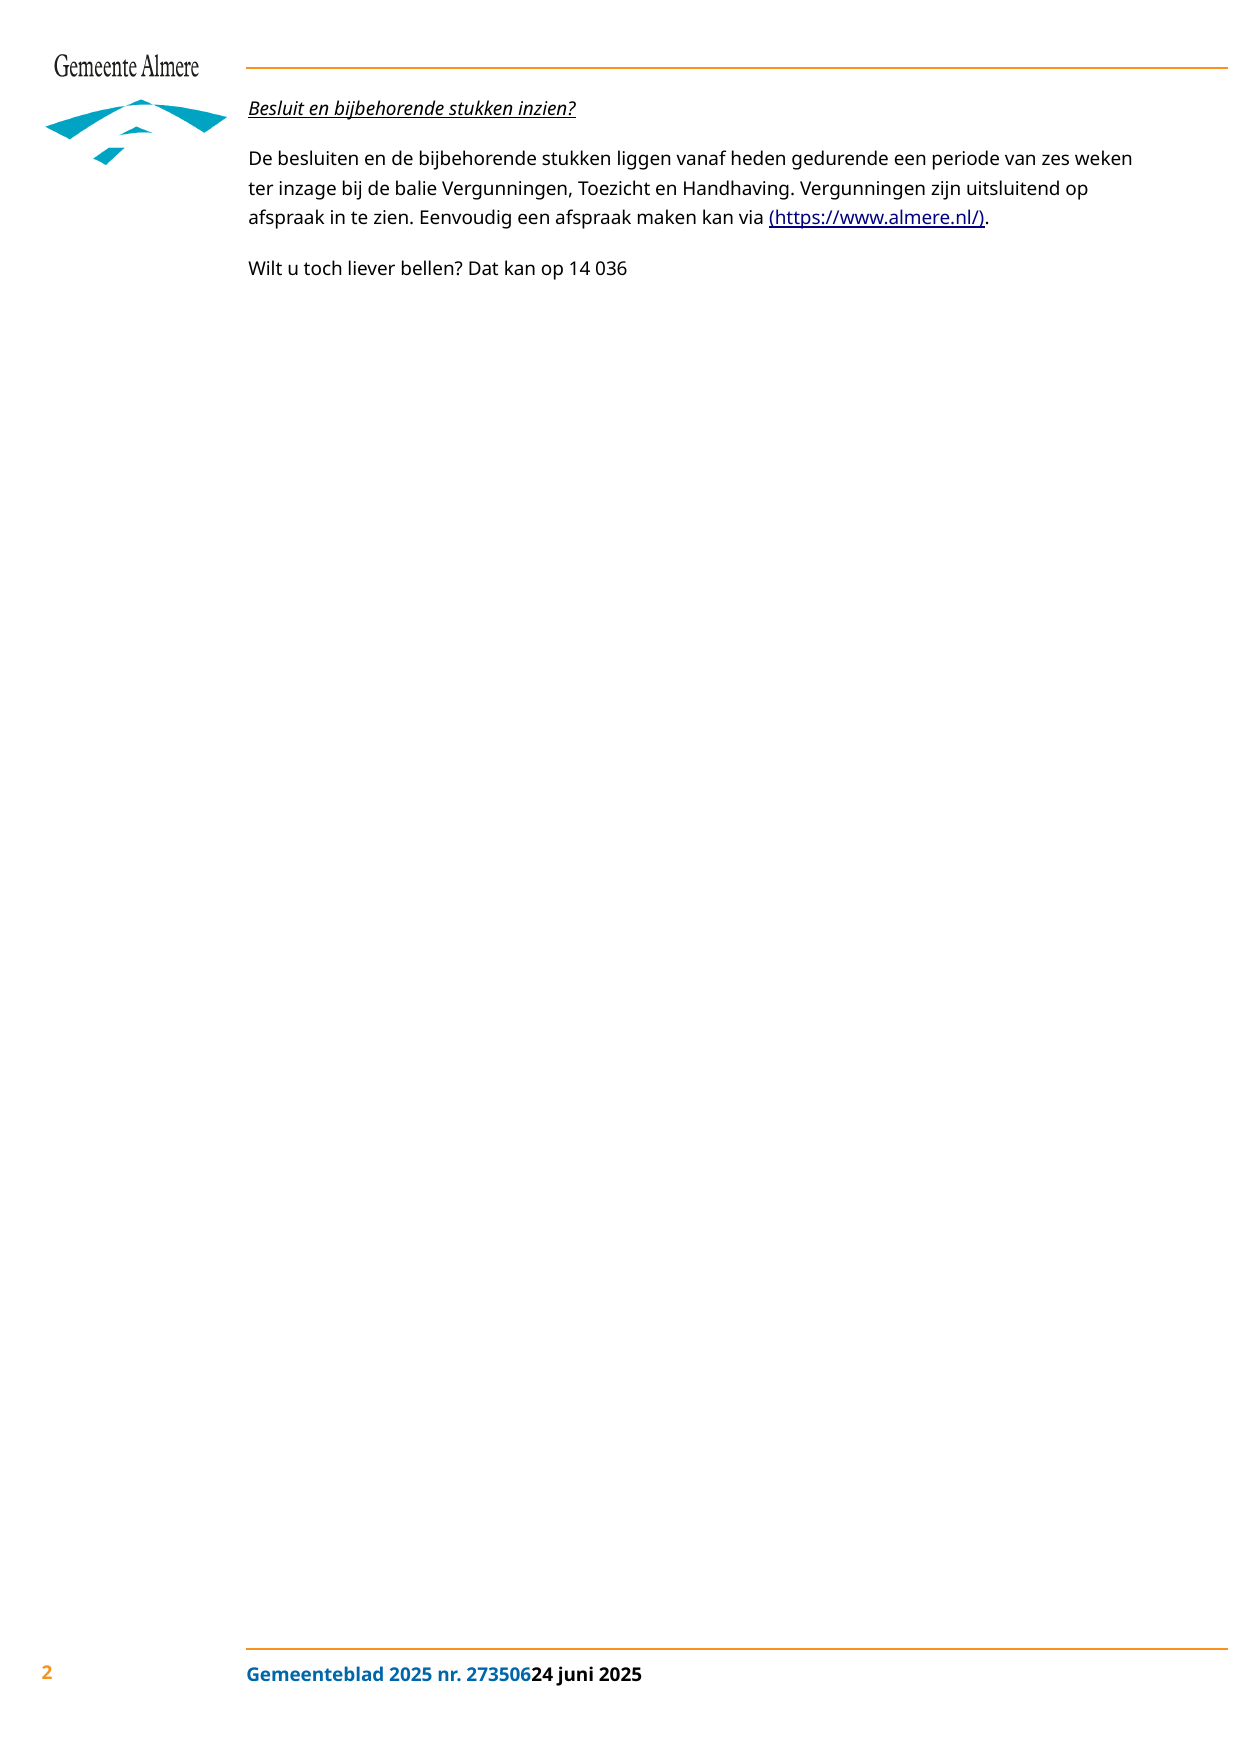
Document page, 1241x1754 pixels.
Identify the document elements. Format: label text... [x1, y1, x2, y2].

picture [41, 47, 231, 172]
text Besluit en bijbehorende stukken inzien? [248, 95, 1152, 121]
text Wilt u toch liever bellen? Dat kan op 14 036 [248, 255, 1152, 281]
text De besluiten en de bijbehorende stukken liggen vanaf heden gedurende een periode van zes weken ter inzage bij de balie Vergunningen, Toezicht en Handhaving. Vergunningen zijn uitsluitend op afspraak in te zien. Eenvoudig een afspraak maken kan via (https://www.almere.nl/). [248, 145, 1152, 230]
